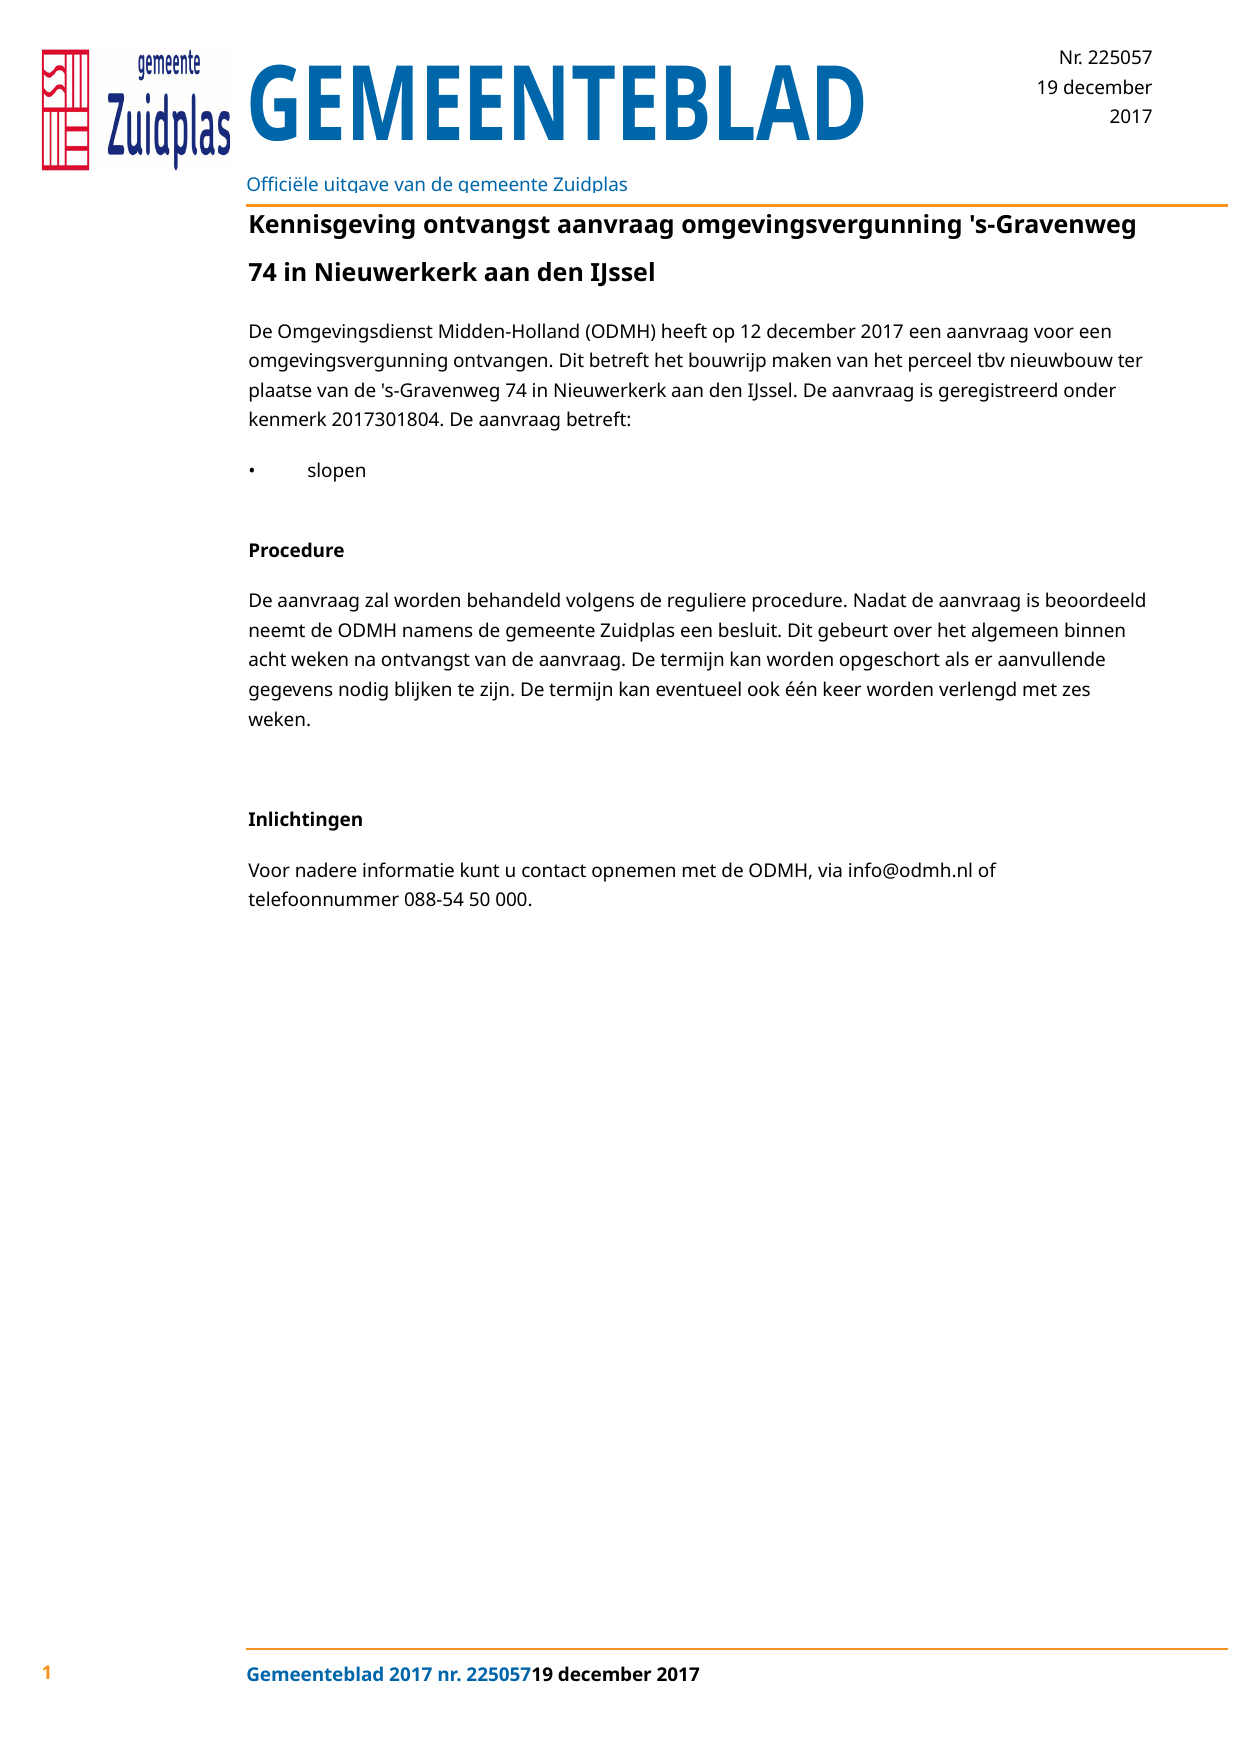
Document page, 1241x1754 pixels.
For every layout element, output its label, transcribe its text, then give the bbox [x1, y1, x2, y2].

list slopen [248, 457, 1152, 483]
text De aanvraag zal worden behandeld volgens de reguliere procedure. Nadat de aanvraag is beoordeeld neemt de ODMH namens de gemeente Zuidplas een besluit. Dit gebeurt over het algemeen binnen acht weken na ontvangst van de aanvraag. De termijn kan worden opgeschort als er aanvullende gegevens nodig blijken te zijn. De termijn kan eventueel ook één keer worden verlengd met zes weken. [248, 587, 1152, 732]
picture [41, 47, 231, 172]
text De Omgevingsdienst Midden-Holland (ODMH) heeft op 12 december 2017 een aanvraag voor een omgevingsvergunning ontvangen. Dit betreft het bouwrijp maken van het perceel tbv nieuwbouw ter plaatse van de 's-Gravenweg 74 in Nieuwerkerk aan den IJssel. De aanvraag is geregistreerd onder kenmerk 2017301804. De aanvraag betreft: [248, 318, 1152, 432]
text Voor nadere informatie kunt u contact opnemen met de ODMH, via info@odmh.nl of telefoonnummer 088-54 50 000. [248, 857, 1152, 912]
text Procedure [248, 537, 1152, 563]
text Inlichtingen [248, 807, 1152, 832]
text Kennisgeving ontvangst aanvraag omgevingsvergunning 's-Gravenweg 74 in Nieuwerkerk aan den IJssel [248, 207, 1152, 288]
